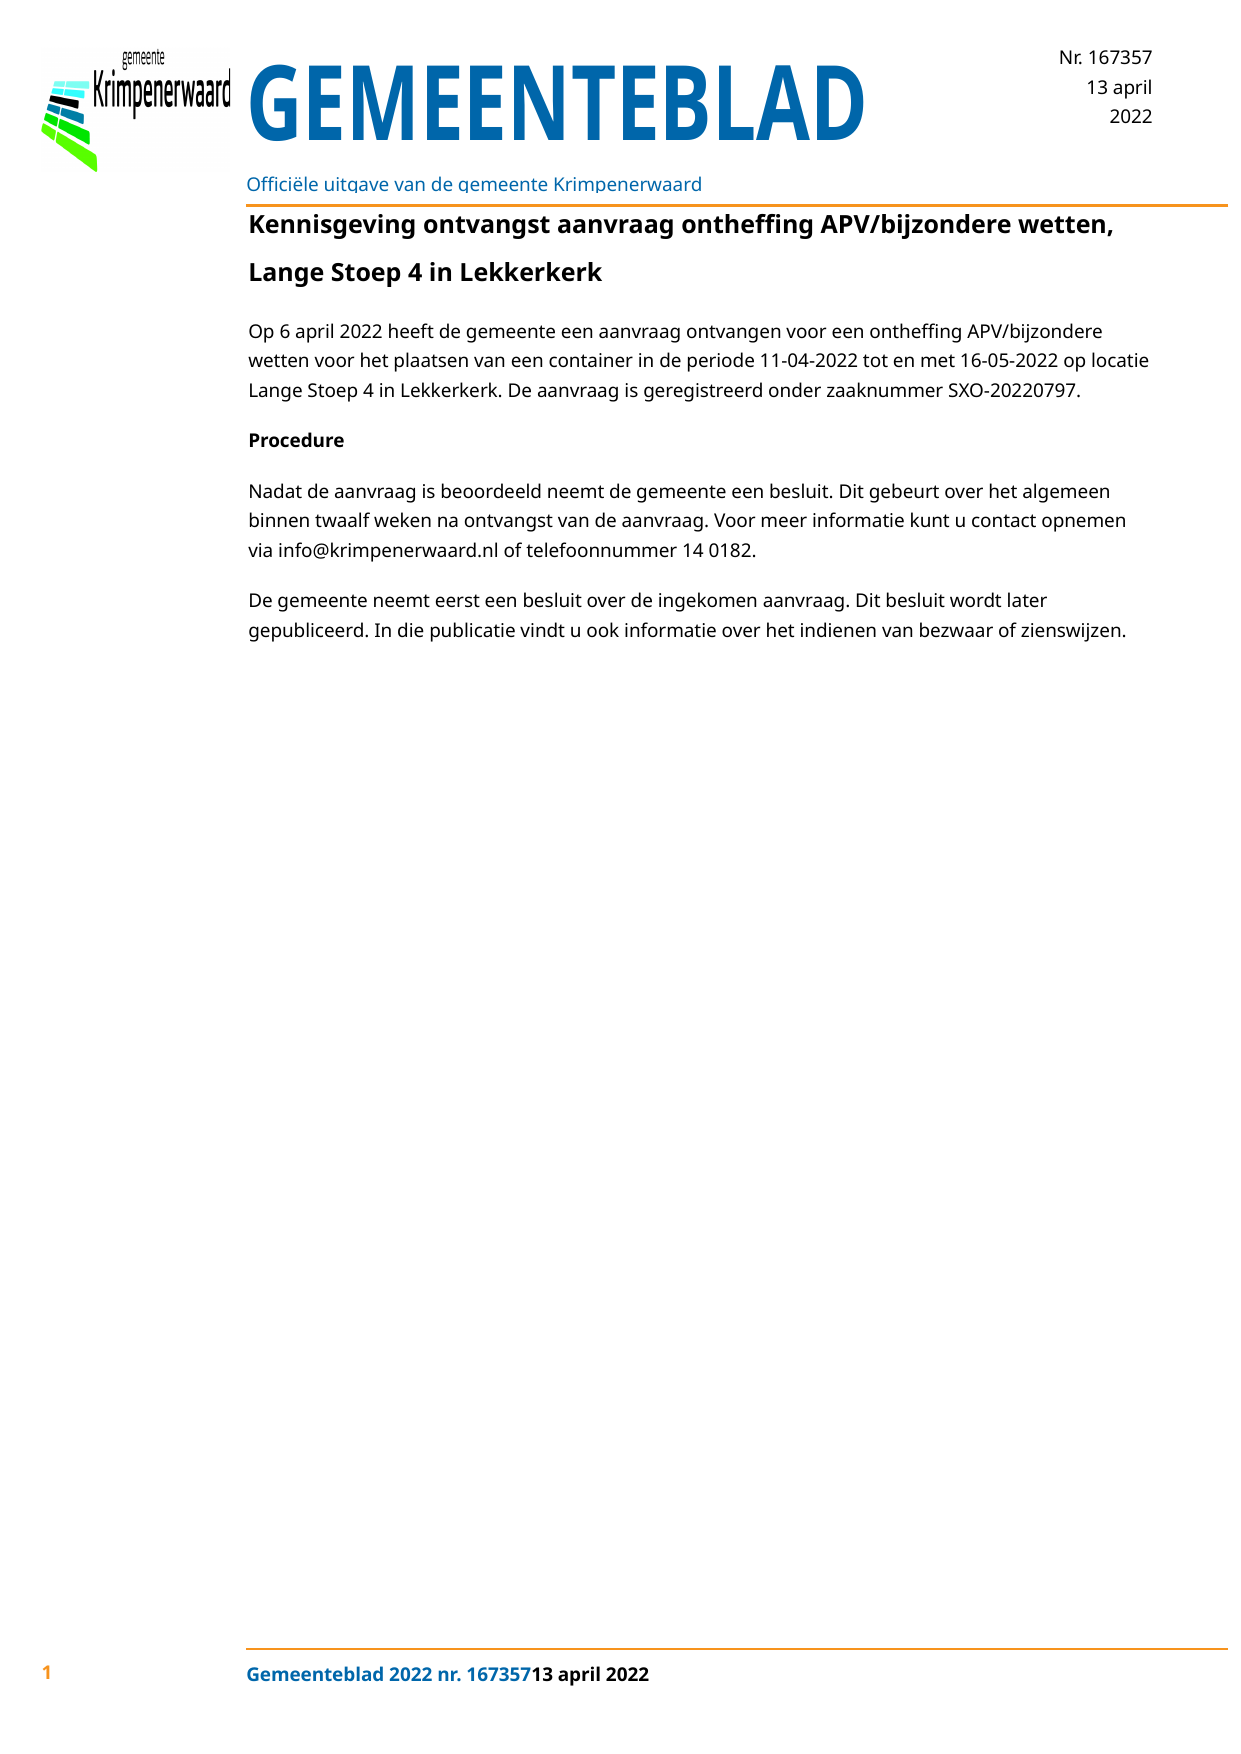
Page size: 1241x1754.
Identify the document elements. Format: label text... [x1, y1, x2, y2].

text Kennisgeving ontvangst aanvraag ontheffing APV/bijzondere wetten, Lange Stoep 4 in Lekkerkerk [248, 207, 1152, 288]
text Procedure [248, 427, 1152, 453]
text Nadat de aanvraag is beoordeeld neemt de gemeente een besluit. Dit gebeurt over het algemeen binnen twaalf weken na ontvangst van de aanvraag. Voor meer informatie kunt u contact opnemen via info@krimpenerwaard.nl of telefoonnummer 14 0182. [248, 478, 1152, 563]
text De gemeente neemt eerst een besluit over de ingekomen aanvraag. Dit besluit wordt later gepubliceerd. In die publicatie vindt u ook informatie over het indienen van bezwaar of zienswijzen. [248, 587, 1152, 643]
text Op 6 april 2022 heeft de gemeente een aanvraag ontvangen voor een ontheffing APV/bijzondere wetten voor het plaatsen van een container in de periode 11-04-2022 tot en met 16-05-2022 op locatie Lange Stoep 4 in Lekkerkerk. De aanvraag is geregistreerd onder zaaknummer SXO-20220797. [248, 318, 1152, 403]
picture [41, 47, 231, 172]
